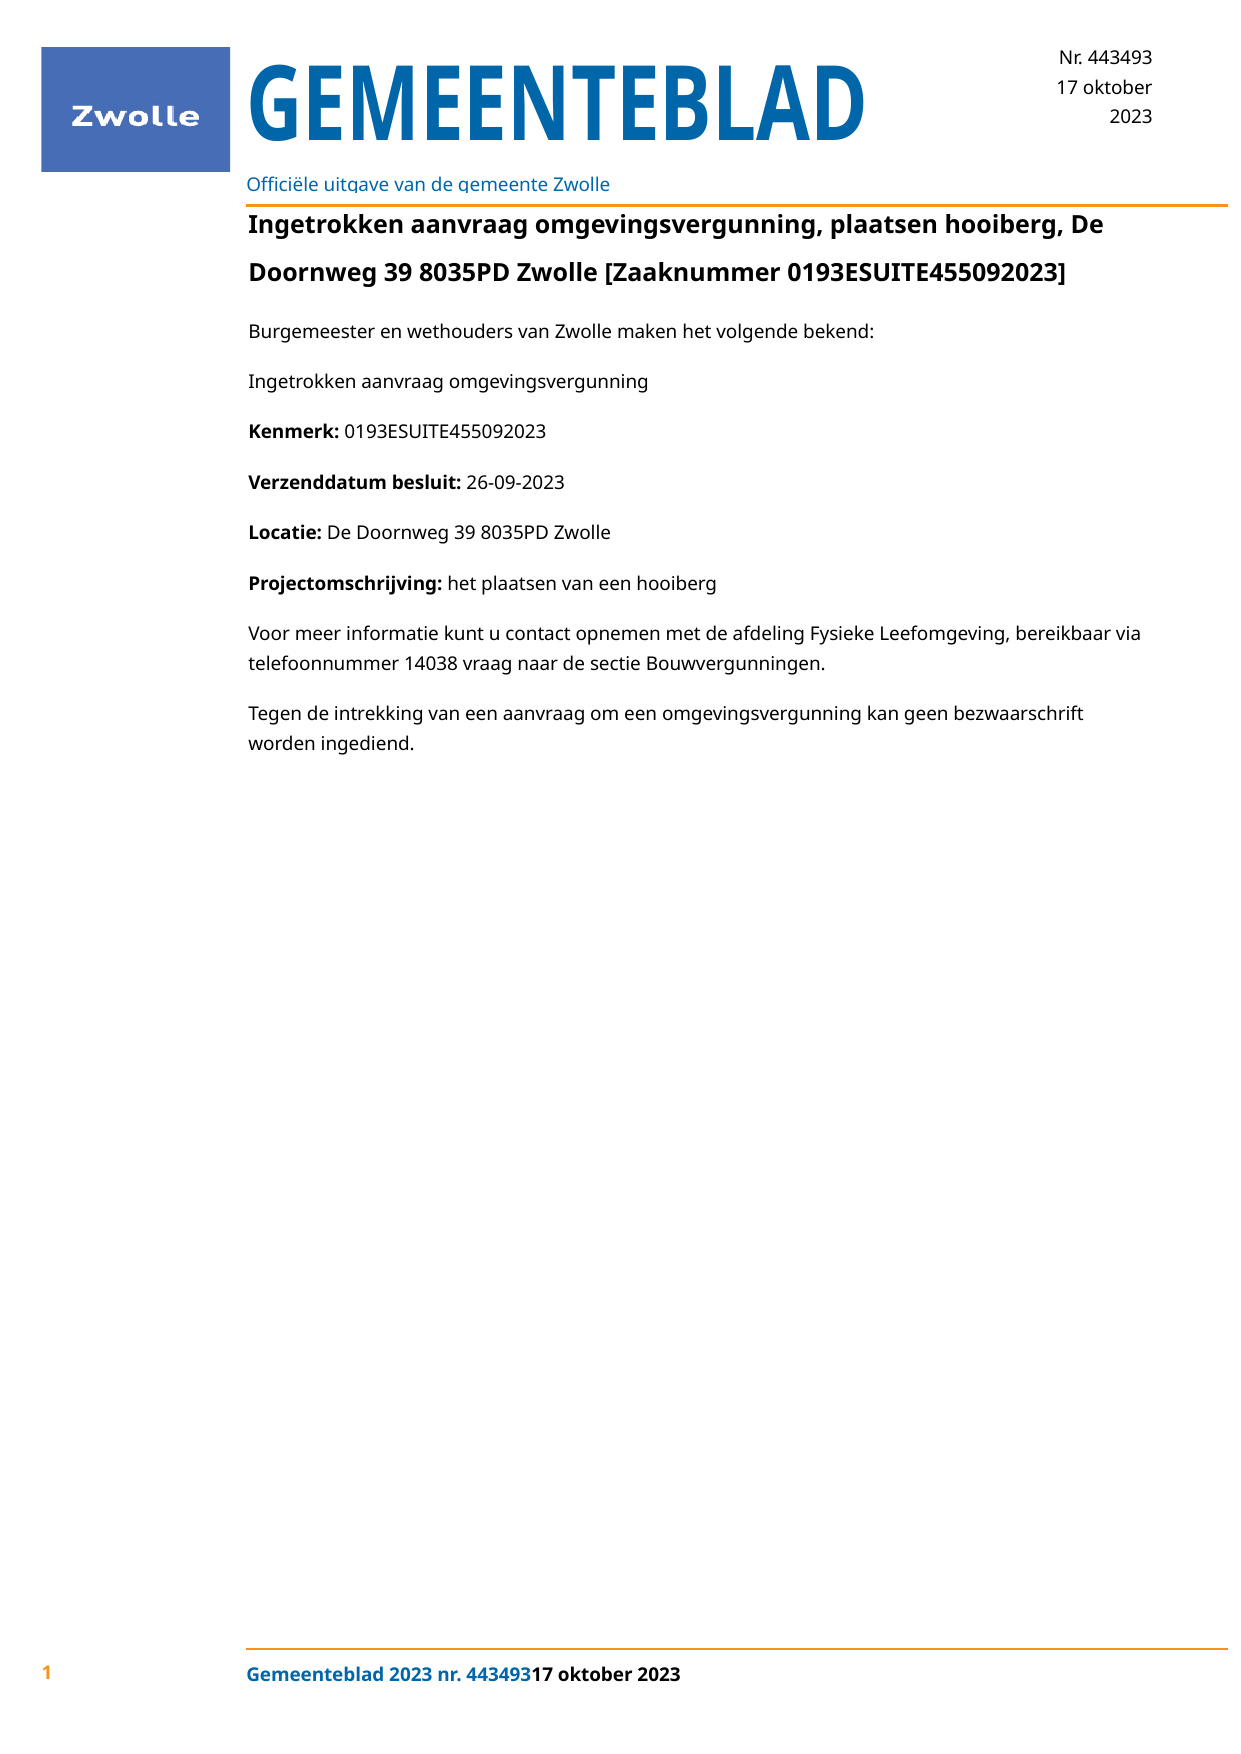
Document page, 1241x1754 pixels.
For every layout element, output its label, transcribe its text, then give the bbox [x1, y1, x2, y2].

text Ingetrokken aanvraag omgevingsvergunning, plaatsen hooiberg, De Doornweg 39 8035PD Zwolle [Zaaknummer 0193ESUITE455092023] [248, 207, 1152, 288]
picture [41, 47, 231, 172]
text Locatie: De Doornweg 39 8035PD Zwolle [248, 519, 1152, 545]
text Ingetrokken aanvraag omgevingsvergunning [248, 368, 1152, 394]
text Tegen de intrekking van een aanvraag om een omgevingsvergunning kan geen bezwaarschrift worden ingediend. [248, 700, 1152, 756]
text Projectomschrijving: het plaatsen van een hooiberg [248, 570, 1152, 596]
text Kenmerk: 0193ESUITE455092023 [248, 419, 1152, 444]
text Verzenddatum besluit: 26-09-2023 [248, 469, 1152, 495]
text Burgemeester en wethouders van Zwolle maken het volgende bekend: [248, 318, 1152, 344]
text Voor meer informatie kunt u contact opnemen met de afdeling Fysieke Leefomgeving, bereikbaar via telefoonnummer 14038 vraag naar de sectie Bouwvergunningen. [248, 620, 1152, 676]
